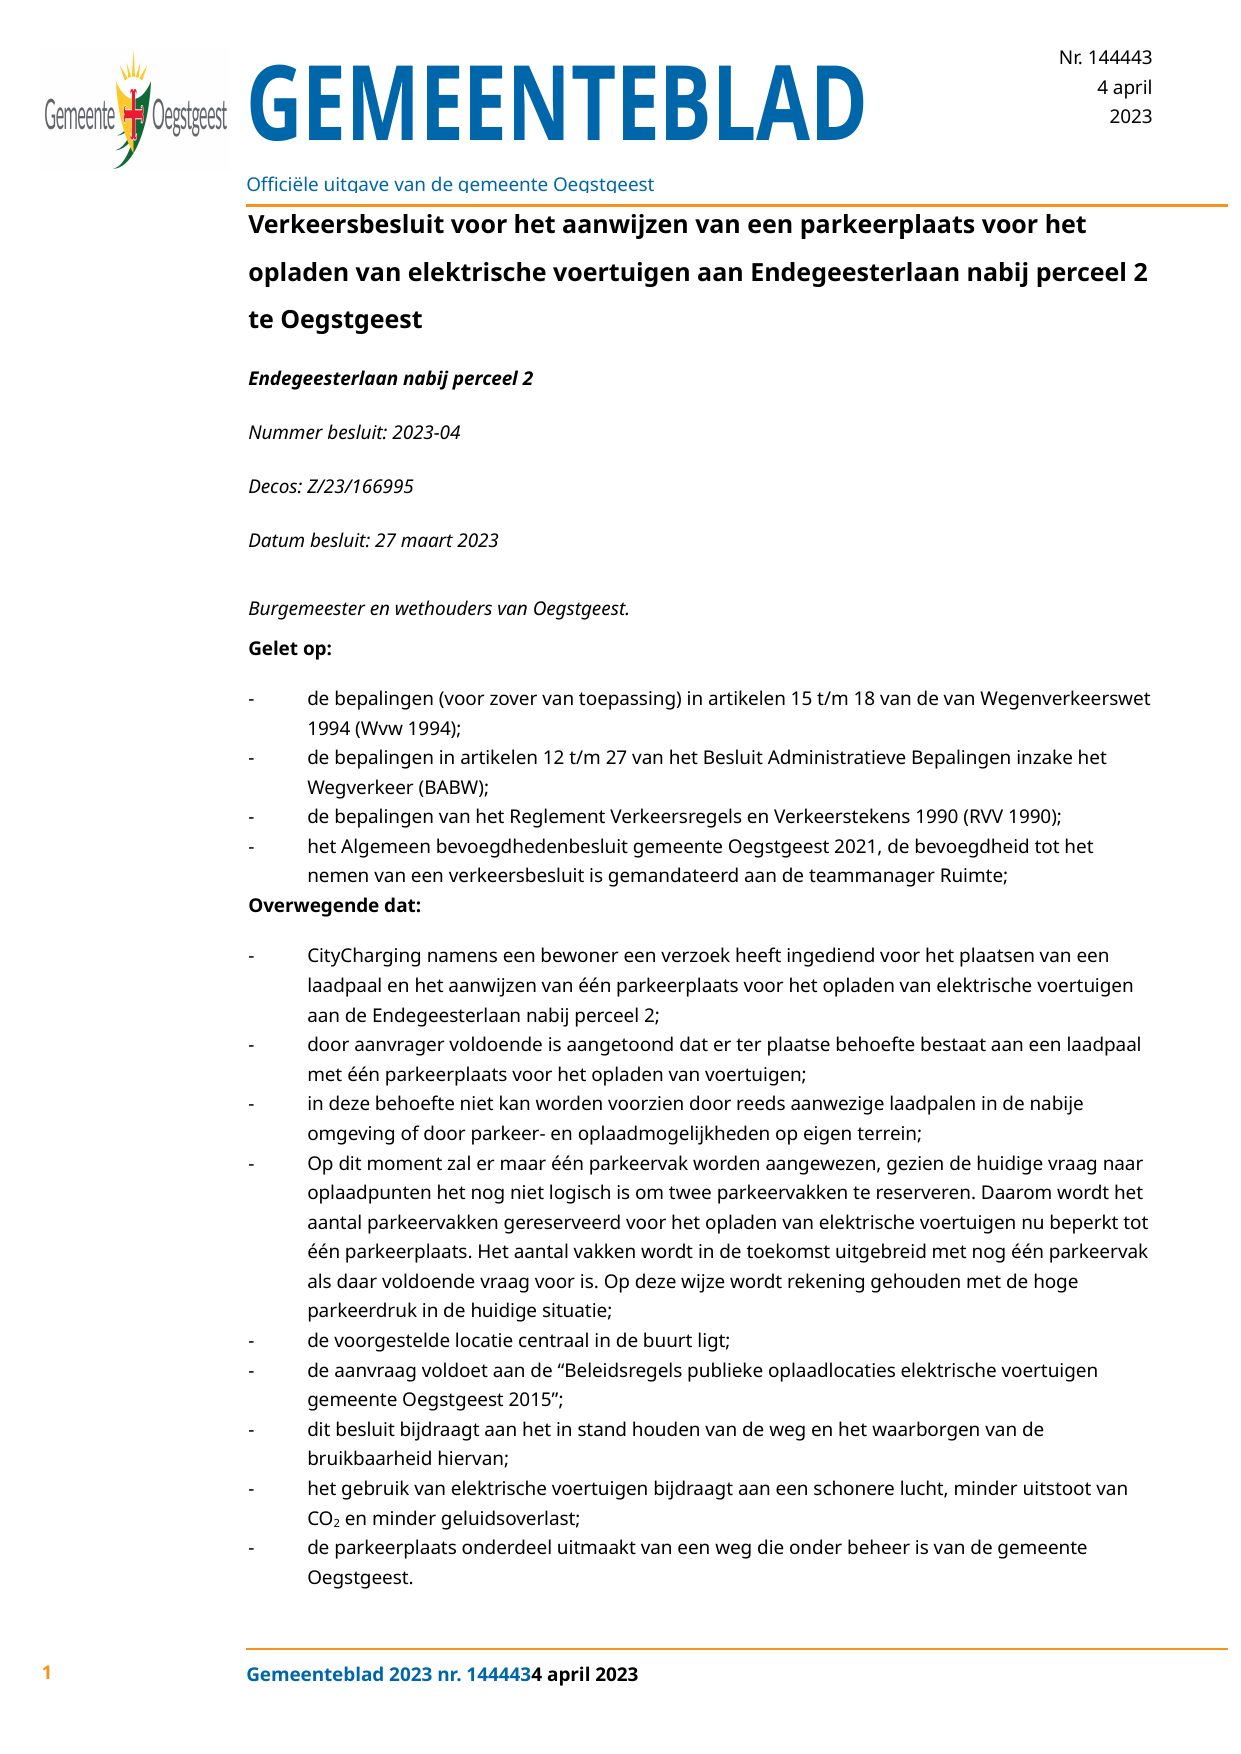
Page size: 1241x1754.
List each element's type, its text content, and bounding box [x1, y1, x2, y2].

text Decos: Z/23/166995 [248, 474, 1152, 499]
list de aanvraag voldoet aan de “Beleidsregels publieke oplaadlocaties elektrische voertuigen gemeente Oegstgeest 2015”; [248, 1357, 1152, 1412]
list dit besluit bijdraagt aan het in stand houden van de weg en het waarborgen van de bruikbaarheid hiervan; [248, 1416, 1152, 1471]
list de parkeerplaats onderdeel uitmaakt van een weg die onder beheer is van de gemeente Oegstgeest. [248, 1534, 1152, 1589]
text Datum besluit: 27 maart 2023 [248, 528, 1152, 553]
text Gelet op: [248, 635, 1152, 660]
text Endegeesterlaan nabij perceel 2 [248, 366, 1152, 391]
text Burgemeester en wethouders van Oegstgeest. [248, 595, 1152, 621]
text Nummer besluit: 2023-04 [248, 419, 1152, 445]
list de bepalingen (voor zover van toepassing) in artikelen 15 t/m 18 van de van Wegenverkeerswet 1994 (Wvw 1994); [248, 685, 1152, 740]
list Op dit moment zal er maar één parkeervak worden aangewezen, gezien de huidige vraag naar oplaadpunten het nog niet logisch is om twee parkeervakken te reserveren. Daarom wordt het aantal parkeervakken gereserveerd voor het opladen van elektrische voertuigen nu beperkt tot één parkeerplaats. Het aantal vakken wordt in de toekomst uitgebreid met nog één parkeervak als daar voldoende vraag voor is. Op deze wijze wordt rekening gehouden met de hoge parkeerdruk in de huidige situatie; [248, 1150, 1152, 1323]
list in deze behoefte niet kan worden voorzien door reeds aanwezige laadpalen in de nabije omgeving of door parkeer- en oplaadmogelijkheden op eigen terrein; [248, 1091, 1152, 1146]
list CityCharging namens een bewoner een verzoek heeft ingediend voor het plaatsen van een laadpaal en het aanwijzen van één parkeerplaats voor het opladen van elektrische voertuigen aan de Endegeesterlaan nabij perceel 2; [248, 943, 1152, 1027]
list de bepalingen van het Reglement Verkeersregels en Verkeerstekens 1990 (RVV 1990); [248, 803, 1152, 829]
text Overwegende dat: [248, 892, 1152, 918]
list de bepalingen in artikelen 12 t/m 27 van het Besluit Administratieve Bepalingen inzake het Wegverkeer (BABW); [248, 744, 1152, 799]
list het gebruik van elektrische voertuigen bijdraagt aan een schonere lucht, minder uitstoot van CO2 en minder geluidsoverlast; [248, 1475, 1152, 1530]
list het Algemeen bevoegdhedenbesluit gemeente Oegstgeest 2021, de bevoegdheid tot het nemen van een verkeersbesluit is gemandateerd aan de teammanager Ruimte; [248, 833, 1152, 888]
text Verkeersbesluit voor het aanwijzen van een parkeerplaats voor het opladen van elektrische voertuigen aan Endegeesterlaan nabij perceel 2 te Oegstgeest [248, 207, 1152, 336]
picture [41, 47, 231, 172]
list de voorgestelde locatie centraal in de buurt ligt; [248, 1327, 1152, 1353]
list door aanvrager voldoende is aangetoond dat er ter plaatse behoefte bestaat aan een laadpaal met één parkeerplaats voor het opladen van voertuigen; [248, 1031, 1152, 1087]
